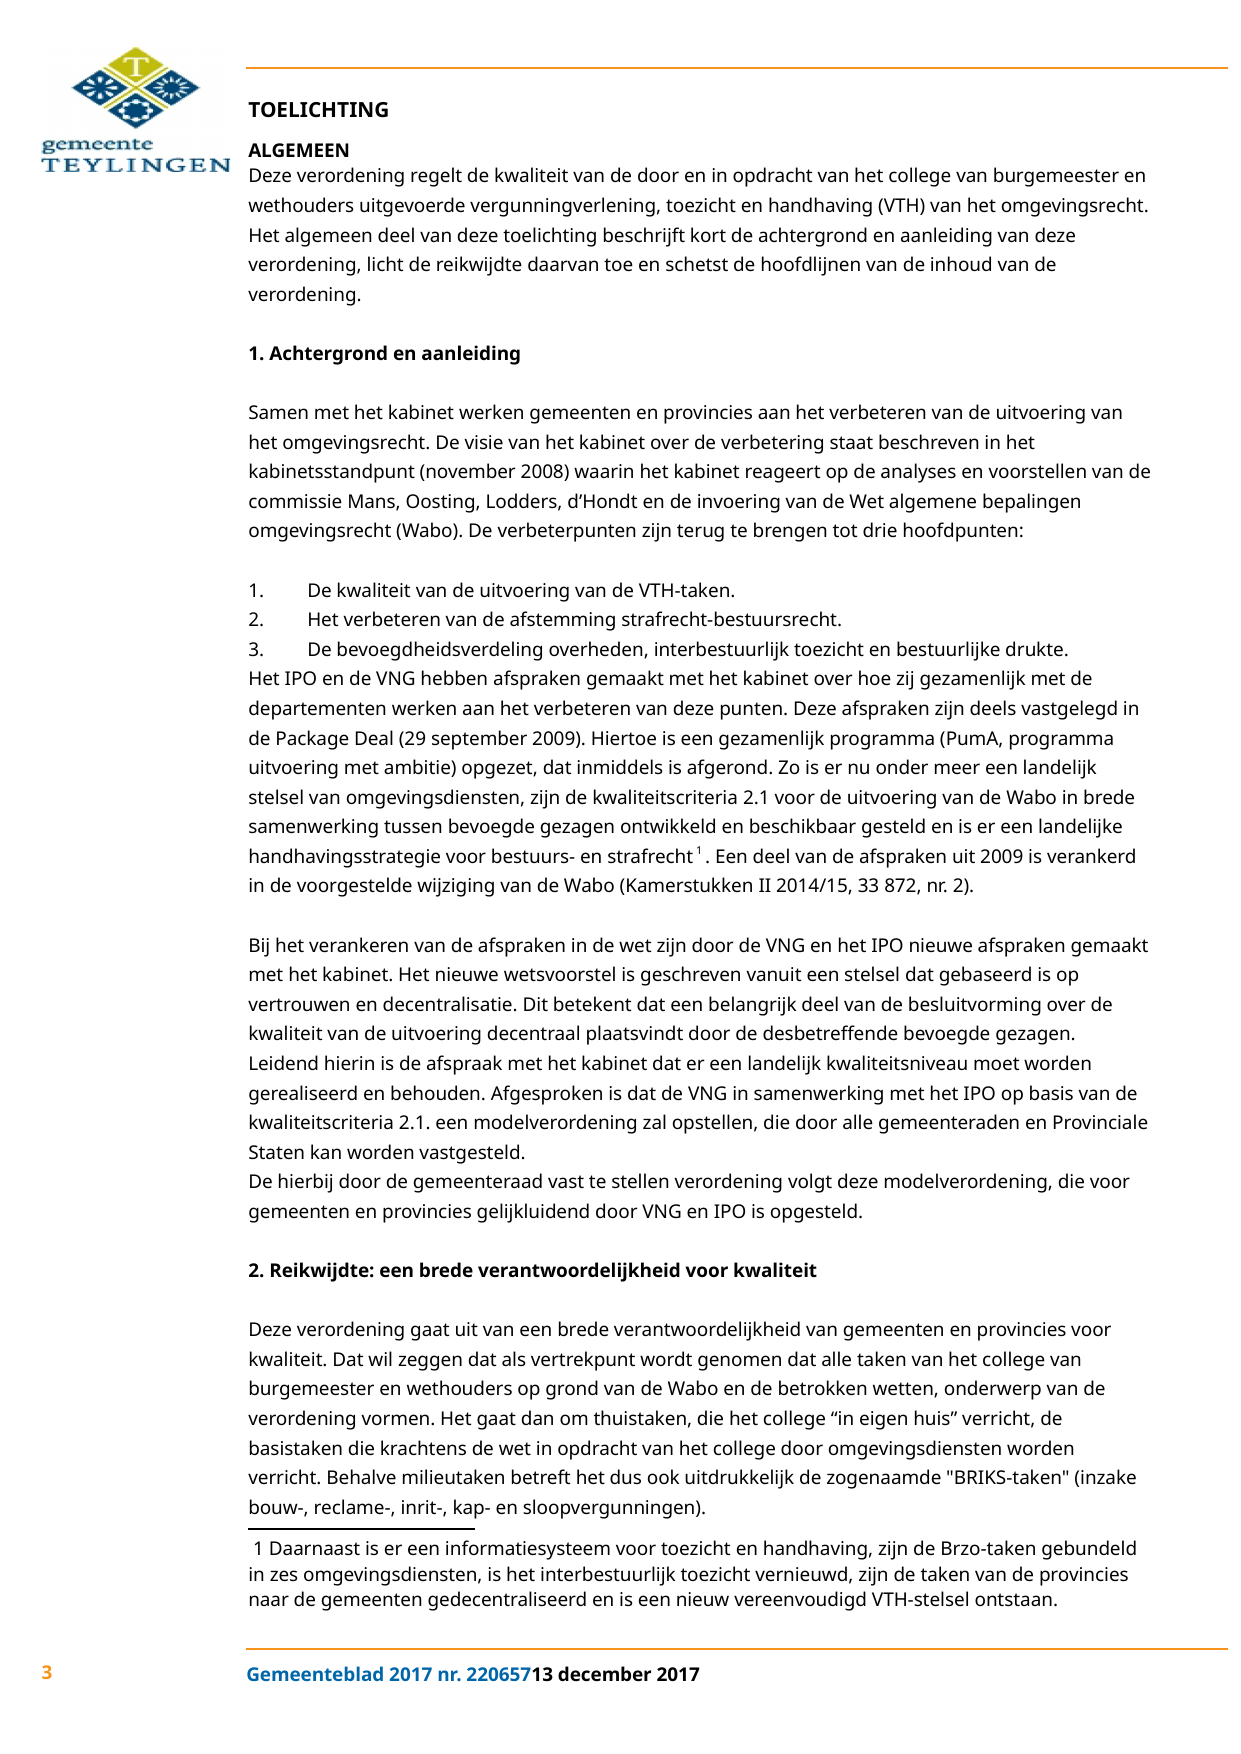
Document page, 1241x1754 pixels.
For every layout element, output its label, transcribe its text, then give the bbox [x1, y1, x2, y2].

text De hierbij door de gemeenteraad vast te stellen verordening volgt deze modelverordening, die voor gemeenten en provincies gelijkluidend door VNG en IPO is opgesteld. [248, 1168, 1152, 1224]
list Het verbeteren van de afstemming strafrecht-bestuursrecht. [248, 606, 1152, 632]
text 1. Achtergrond en aanleiding [248, 340, 1152, 366]
text TOELICHTING [248, 95, 1152, 123]
text Bij het verankeren van de afspraken in de wet zijn door de VNG en het IPO nieuwe afspraken gemaakt met het kabinet. Het nieuwe wetsvoorstel is geschreven vanuit een stelsel dat gebaseerd is op vertrouwen en decentralisatie. Dit betekent dat een belangrijk deel van de besluitvorming over de kwaliteit van de uitvoering decentraal plaatsvindt door de desbetreffende bevoegde gezagen. Leidend hierin is de afspraak met het kabinet dat er een landelijk kwaliteitsniveau moet worden gerealiseerd en behouden. Afgesproken is dat de VNG in samenwerking met het IPO op basis van de kwaliteitscriteria 2.1. een modelverordening zal opstellen, die door alle gemeenteraden en Provinciale Staten kan worden vastgesteld. [248, 932, 1152, 1164]
list De kwaliteit van de uitvoering van de VTH-taken. [248, 577, 1152, 602]
picture [41, 47, 231, 172]
text Deze verordening regelt de kwaliteit van de door en in opdracht van het college van burgemeester en wethouders uitgevoerde vergunningverlening, toezicht en handhaving (VTH) van het omgevingsrecht. Het algemeen deel van deze toelichting beschrijft kort de achtergrond en aanleiding van deze verordening, licht de reikwijdte daarvan toe en schetst de hoofdlijnen van de inhoud van de verordening. [248, 163, 1152, 307]
text Deze verordening gaat uit van een brede verantwoordelijkheid van gemeenten en provincies voor kwaliteit. Dat wil zeggen dat als vertrekpunt wordt genomen dat alle taken van het college van burgemeester en wethouders op grond van de Wabo en de betrokken wetten, onderwerp van de verordening vormen. Het gaat dan om thuistaken, die het college “in eigen huis” verricht, de basistaken die krachtens de wet in opdracht van het college door omgevingsdiensten worden verricht. Behalve milieutaken betreft het dus ook uitdrukkelijk de zogenaamde "BRIKS-taken" (inzake bouw-, reclame-, inrit-, kap- en sloopvergunningen). [248, 1316, 1152, 1519]
list De bevoegdheidsverdeling overheden, interbestuurlijk toezicht en bestuurlijke drukte. [248, 636, 1152, 662]
text Daarnaast is er een informatiesysteem voor toezicht en handhaving, zijn de Brzo-taken gebundeld in zes omgevingsdiensten, is het interbestuurlijk toezicht vernieuwd, zijn de taken van de provincies naar de gemeenten gedecentraliseerd en is een nieuw vereenvoudigd VTH-stelsel ontstaan. [248, 1535, 1152, 1612]
text Het IPO en de VNG hebben afspraken gemaakt met het kabinet over hoe zij gezamenlijk met de departementen werken aan het verbeteren van deze punten. Deze afspraken zijn deels vastgelegd in de Package Deal (29 september 2009). Hiertoe is een gezamenlijk programma (PumA, programma uitvoering met ambitie) opgezet, dat inmiddels is afgerond. Zo is er nu onder meer een landelijk stelsel van omgevingsdiensten, zijn de kwaliteitscriteria 2.1 voor de uitvoering van de Wabo in brede samenwerking tussen bevoegde gezagen ontwikkeld en beschikbaar gesteld en is er een landelijke handhavingsstrategie voor bestuurs- en strafrecht. Een deel van de afspraken uit 2009 is verankerd in de voorgestelde wijziging van de Wabo (Kamerstukken II 2014/15, 33 872, nr. 2). [248, 666, 1152, 898]
text 2. Reikwijdte: een brede verantwoordelijkheid voor kwaliteit [248, 1257, 1152, 1283]
text Samen met het kabinet werken gemeenten en provincies aan het verbeteren van de uitvoering van het omgevingsrecht. De visie van het kabinet over de verbetering staat beschreven in het kabinetsstandpunt (november 2008) waarin het kabinet reageert op de analyses en voorstellen van de commissie Mans, Oosting, Lodders, d’Hondt en de invoering van de Wet algemene bepalingen omgevingsrecht (Wabo). De verbeterpunten zijn terug te brengen tot drie hoofdpunten: [248, 399, 1152, 543]
text ALGEMEEN [248, 137, 1152, 163]
